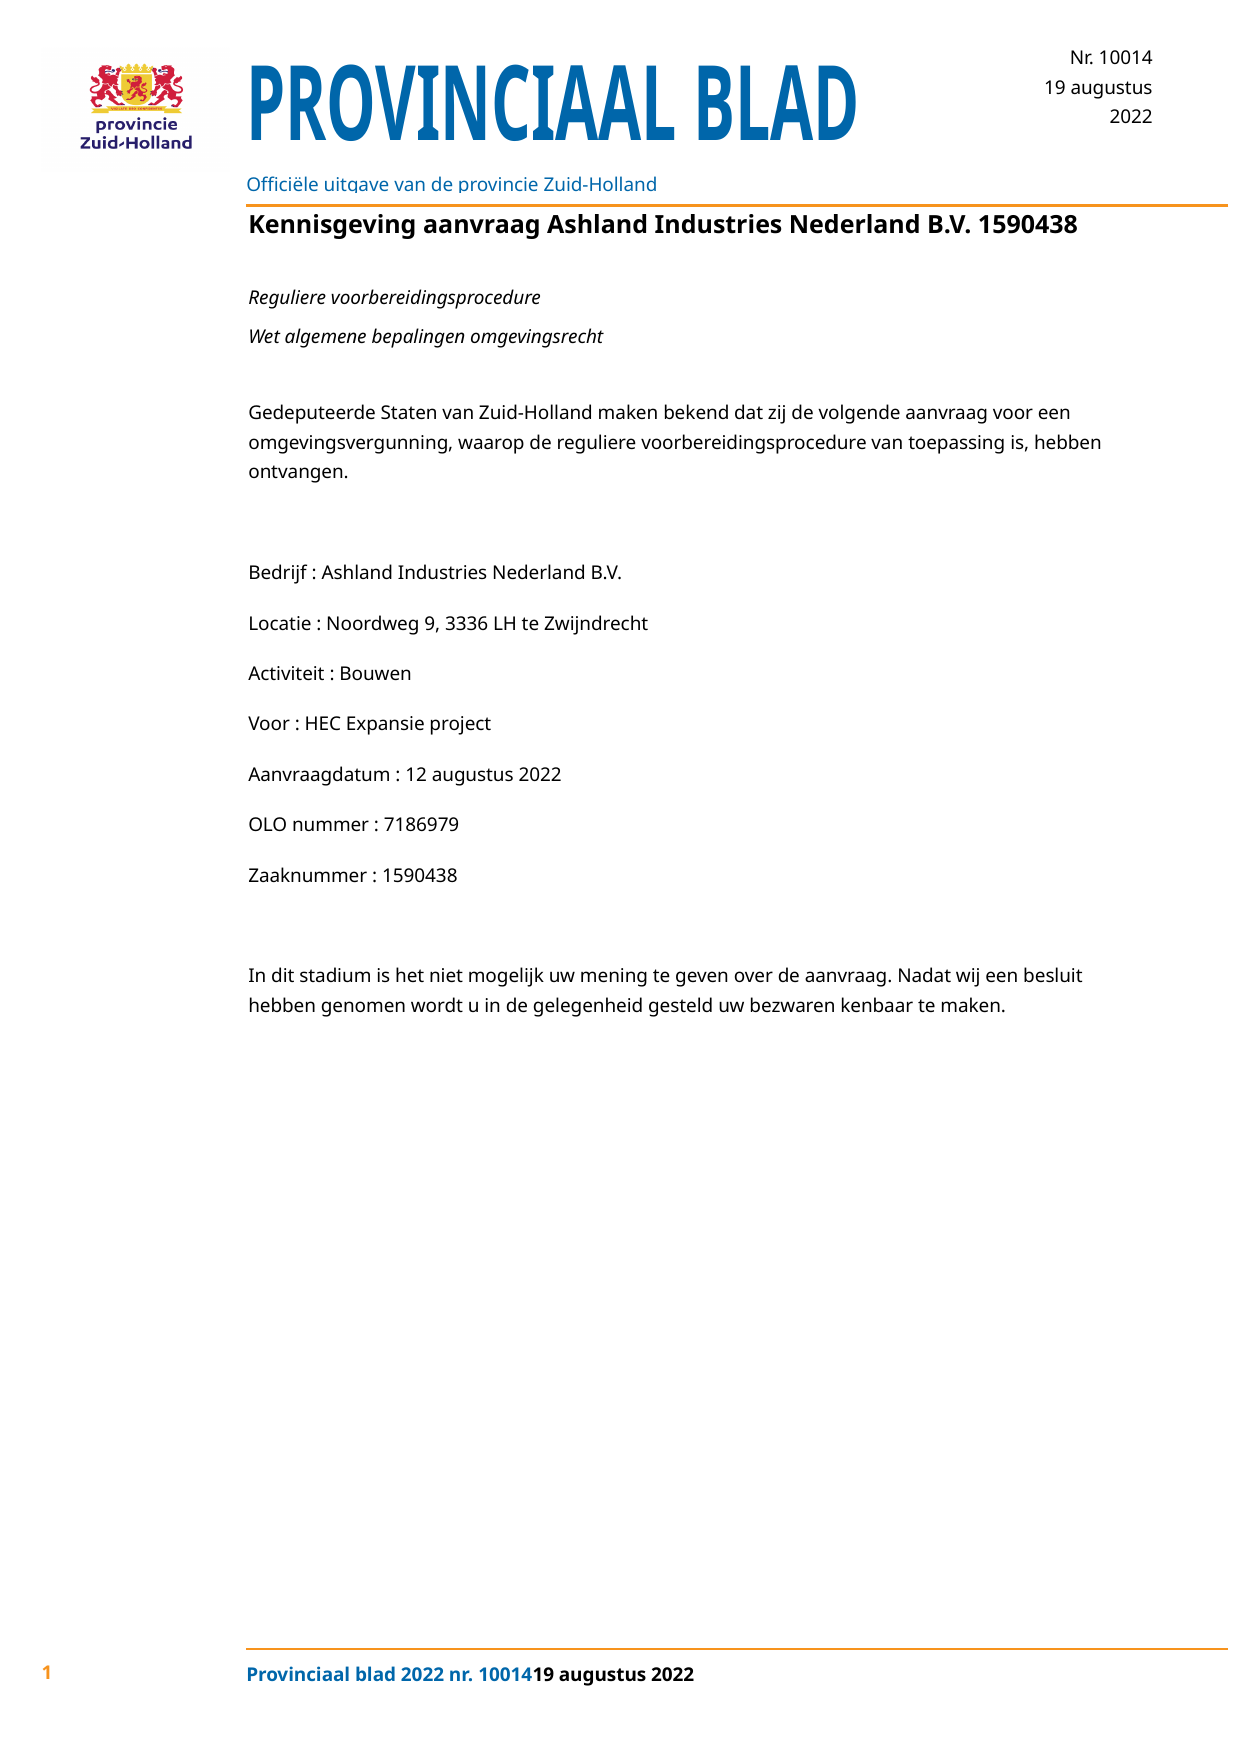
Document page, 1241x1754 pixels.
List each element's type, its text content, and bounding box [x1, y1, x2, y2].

text Kennisgeving aanvraag Ashland Industries Nederland B.V. 1590438 [248, 207, 1152, 241]
text In dit stadium is het niet mogelijk uw mening te geven over de aanvraag. Nadat wij een besluit hebben genomen wordt u in de gelegenheid gesteld uw bezwaren kenbaar te maken. [248, 963, 1152, 1018]
text Zaaknummer : 1590438 [248, 862, 1152, 887]
text Voor : HEC Expansie project [248, 711, 1152, 736]
text Reguliere voorbereidingsprocedure [248, 284, 1152, 309]
text OLO nummer : 7186979 [248, 811, 1152, 837]
text Locatie : Noordweg 9, 3336 LH te Zwijndrecht [248, 610, 1152, 635]
text Bedrijf : Ashland Industries Nederland B.V. [248, 559, 1152, 585]
picture [41, 47, 231, 172]
text Gedeputeerde Staten van Zuid-Holland maken bekend dat zij de volgende aanvraag voor een omgevingsvergunning, waarop de reguliere voorbereidingsprocedure van toepassing is, hebben ontvangen. [248, 399, 1152, 484]
text Aanvraagdatum : 12 augustus 2022 [248, 761, 1152, 787]
text Wet algemene bepalingen omgevingsrecht [248, 323, 1152, 349]
text Activiteit : Bouwen [248, 660, 1152, 686]
